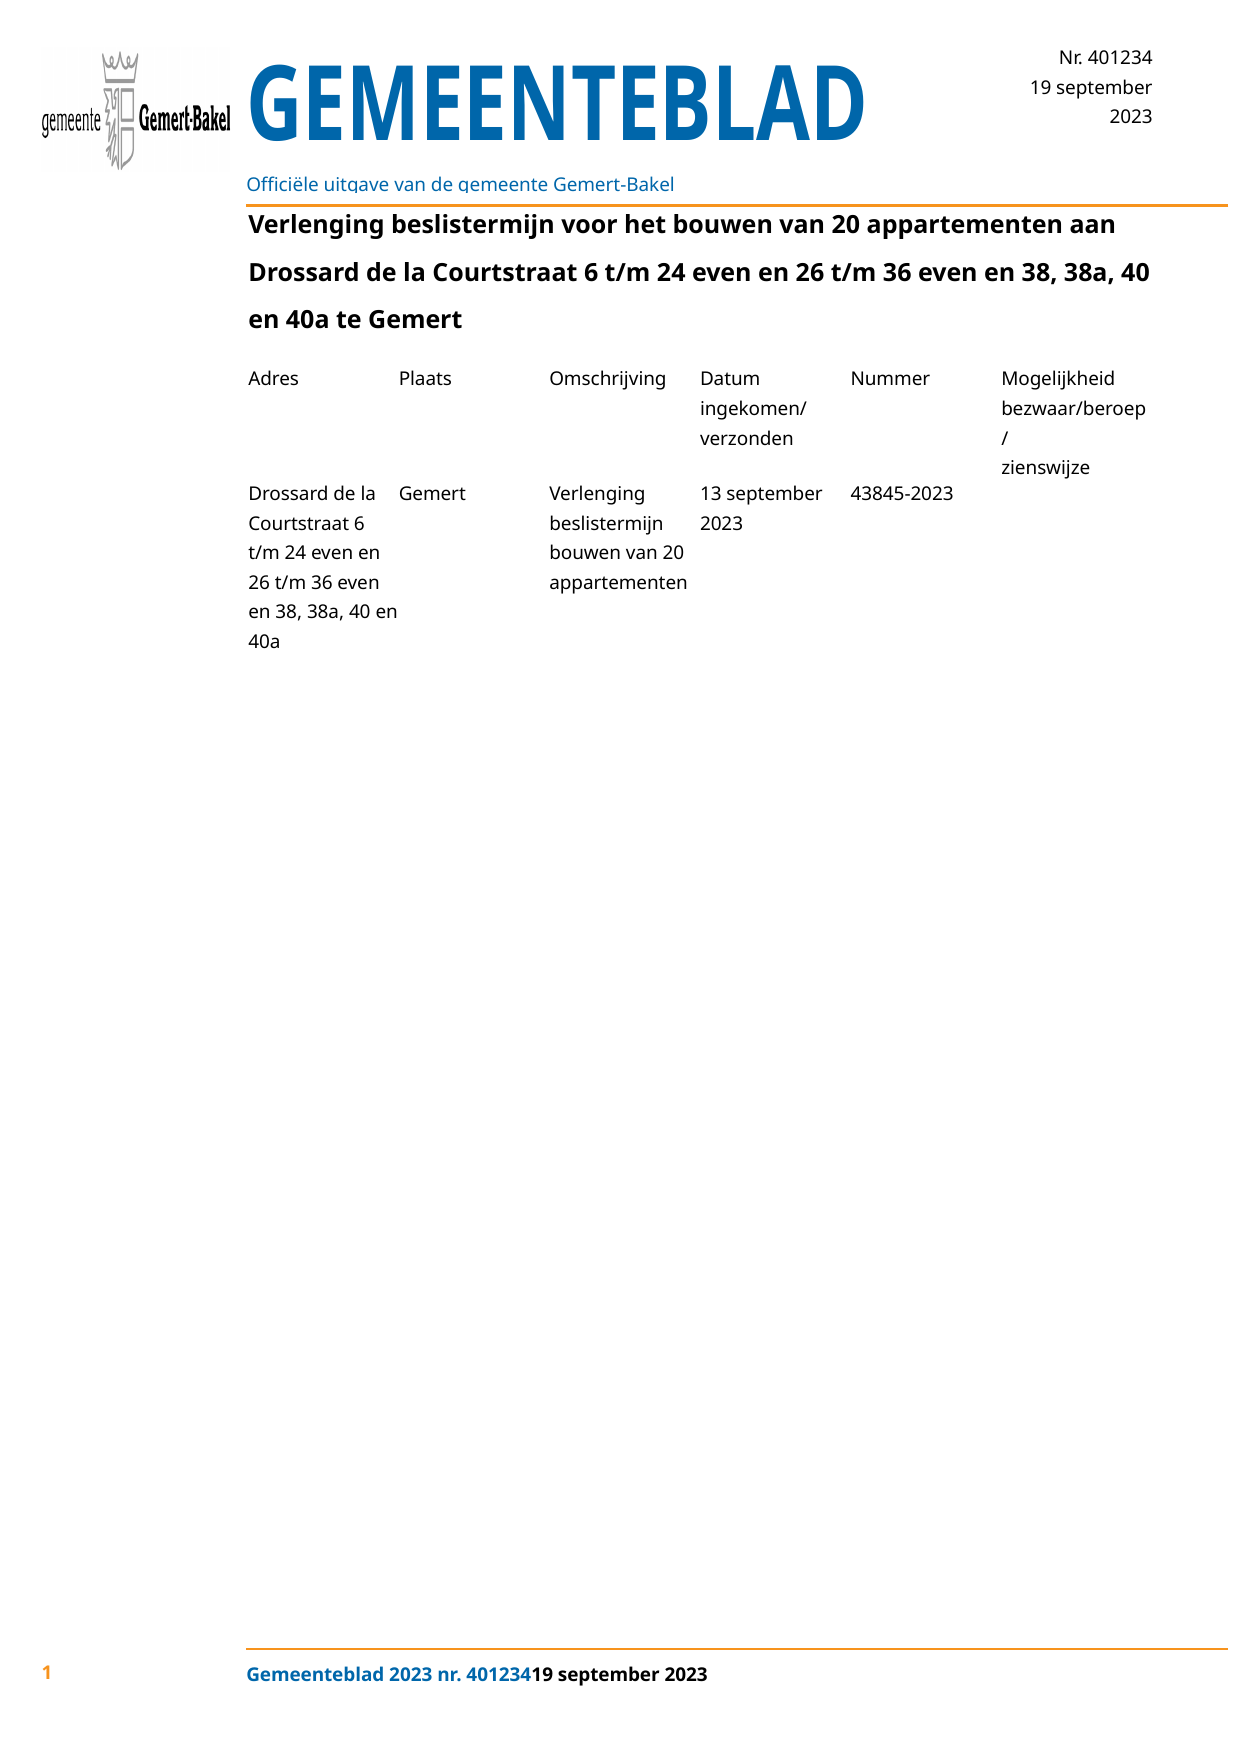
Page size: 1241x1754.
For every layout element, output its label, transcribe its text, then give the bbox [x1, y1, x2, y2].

picture [41, 47, 231, 172]
table_cell Drossard de la Courtstraat 6 t/m 24 even en 26 t/m 36 even en 38, 38a, 40 en 40a [248, 480, 398, 654]
table_header Plaats [399, 366, 549, 480]
table_cell 13 september 2023 [700, 480, 850, 654]
table_cell Gemert [399, 480, 549, 654]
table_header Omschrijving [549, 366, 700, 480]
table_cell 43845-2023 [850, 480, 1001, 654]
table_header Datum ingekomen/ verzonden [700, 366, 850, 480]
table_header Adres [248, 366, 398, 480]
table_header Mogelijkheid bezwaar/beroep/ zienswijze [1001, 366, 1152, 480]
table_cell [1001, 480, 1152, 654]
table_cell Verlenging beslistermijn bouwen van 20 appartementen [549, 480, 700, 654]
text Verlenging beslistermijn voor het bouwen van 20 appartementen aan Drossard de la Courtstraat 6 t/m 24 even en 26 t/m 36 even en 38, 38a, 40 en 40a te Gemert [248, 207, 1152, 336]
table_header Nummer [850, 366, 1001, 480]
